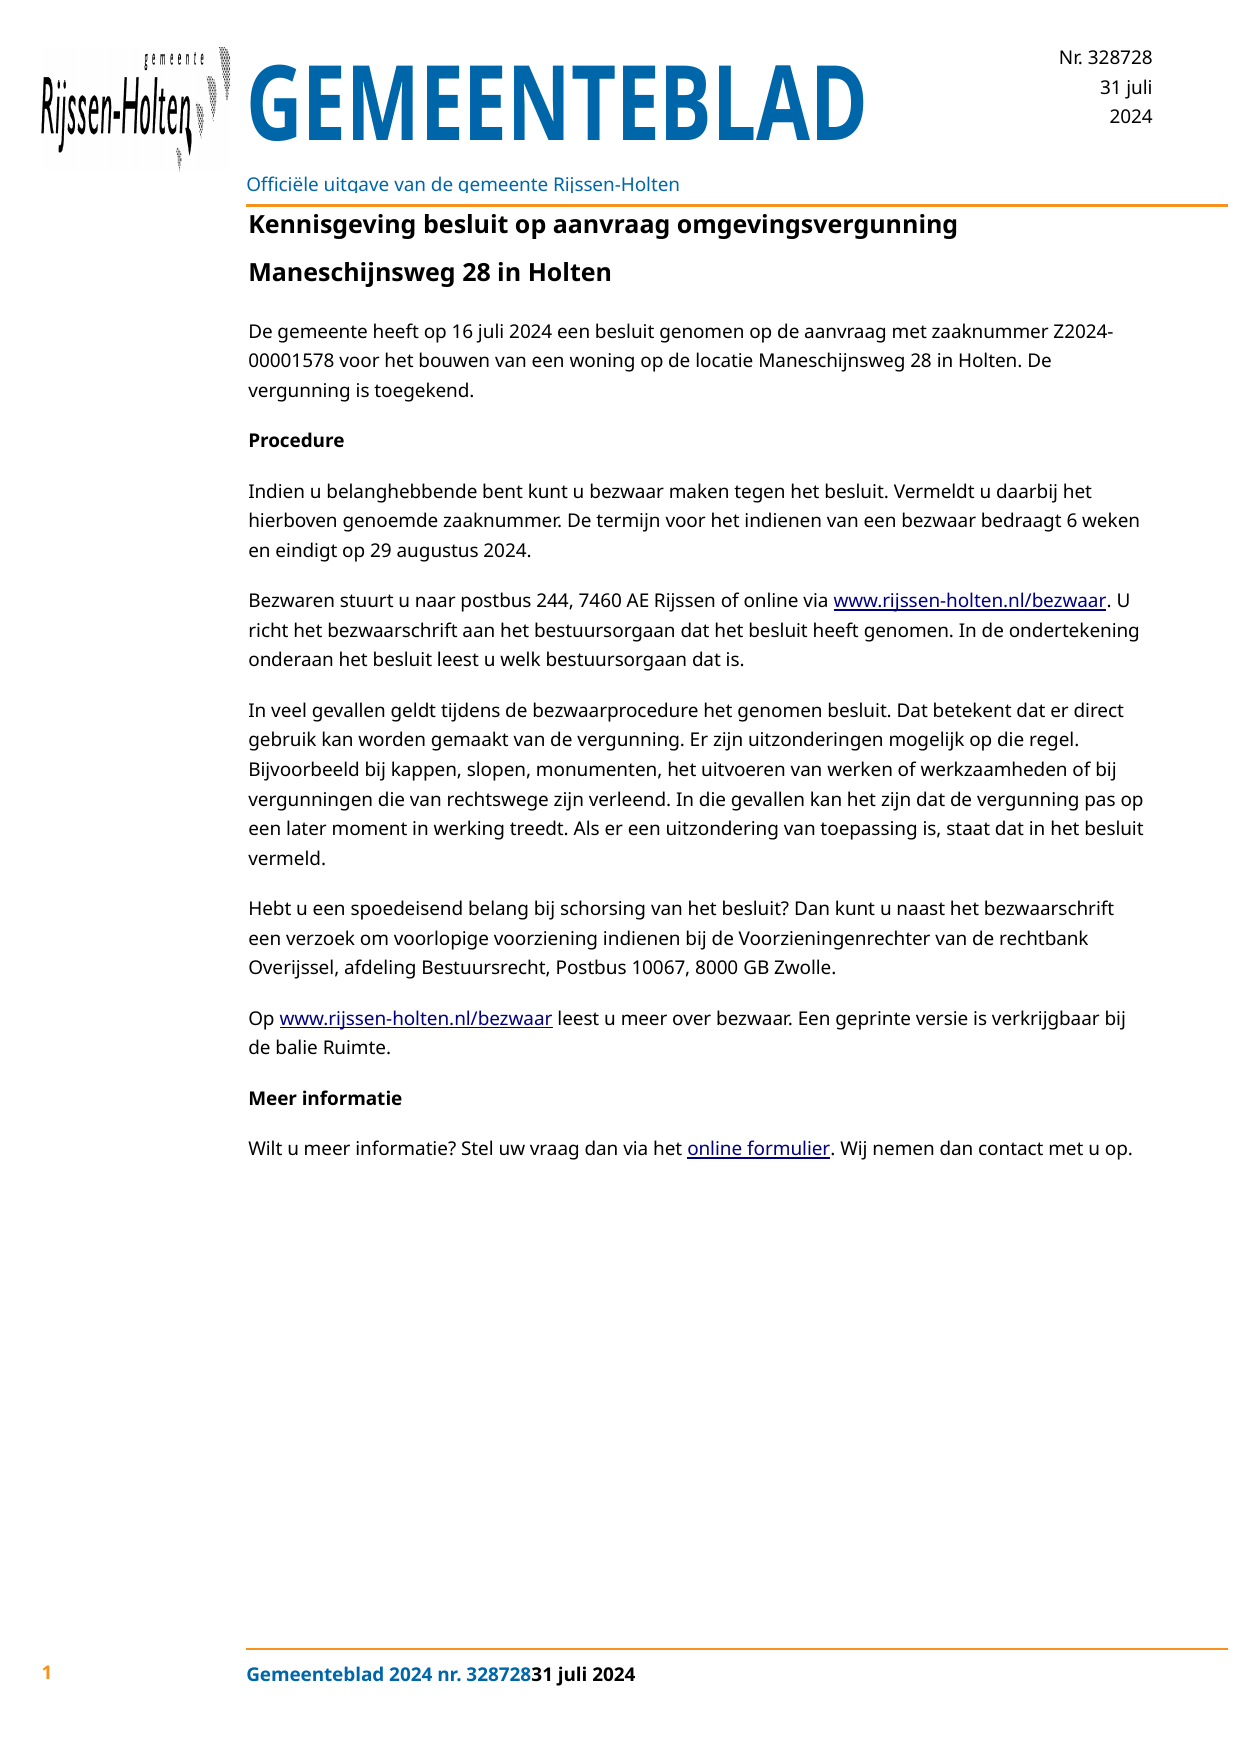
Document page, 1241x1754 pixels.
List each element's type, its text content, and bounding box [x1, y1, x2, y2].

text De gemeente heeft op 16 juli 2024 een besluit genomen op de aanvraag met zaaknummer Z2024-00001578 voor het bouwen van een woning op de locatie Maneschijnsweg 28 in Holten. De vergunning is toegekend. [248, 318, 1152, 403]
text Indien u belanghebbende bent kunt u bezwaar maken tegen het besluit. Vermeldt u daarbij het hierboven genoemde zaaknummer. De termijn voor het indienen van een bezwaar bedraagt 6 weken en eindigt op 29 augustus 2024. [248, 478, 1152, 563]
text Op www.rijssen-holten.nl/bezwaar leest u meer over bezwaar. Een geprinte versie is verkrijgbaar bij de balie Ruimte. [248, 1005, 1152, 1060]
text Wilt u meer informatie? Stel uw vraag dan via het online formulier. Wij nemen dan contact met u op. [248, 1135, 1152, 1161]
text Hebt u een spoedeisend belang bij schorsing van het besluit? Dan kunt u naast het bezwaarschrift een verzoek om voorlopige voorziening indienen bij de Voorzieningenrechter van de rechtbank Overijssel, afdeling Bestuursrecht, Postbus 10067, 8000 GB Zwolle. [248, 895, 1152, 980]
text Kennisgeving besluit op aanvraag omgevingsvergunning Maneschijnsweg 28 in Holten [248, 207, 1152, 288]
picture [41, 47, 231, 172]
text Meer informatie [248, 1085, 1152, 1111]
text Bezwaren stuurt u naar postbus 244, 7460 AE Rijssen of online via www.rijssen-holten.nl/bezwaar. U richt het bezwaarschrift aan het bestuursorgaan dat het besluit heeft genomen. In de ondertekening onderaan het besluit leest u welk bestuursorgaan dat is. [248, 587, 1152, 672]
text Procedure [248, 427, 1152, 453]
text In veel gevallen geldt tijdens de bezwaarprocedure het genomen besluit. Dat betekent dat er direct gebruik kan worden gemaakt van de vergunning. Er zijn uitzonderingen mogelijk op die regel. Bijvoorbeeld bij kappen, slopen, monumenten, het uitvoeren van werken of werkzaamheden of bij vergunningen die van rechtswege zijn verleend. In die gevallen kan het zijn dat de vergunning pas op een later moment in werking treedt. Als er een uitzondering van toepassing is, staat dat in het besluit vermeld. [248, 697, 1152, 871]
